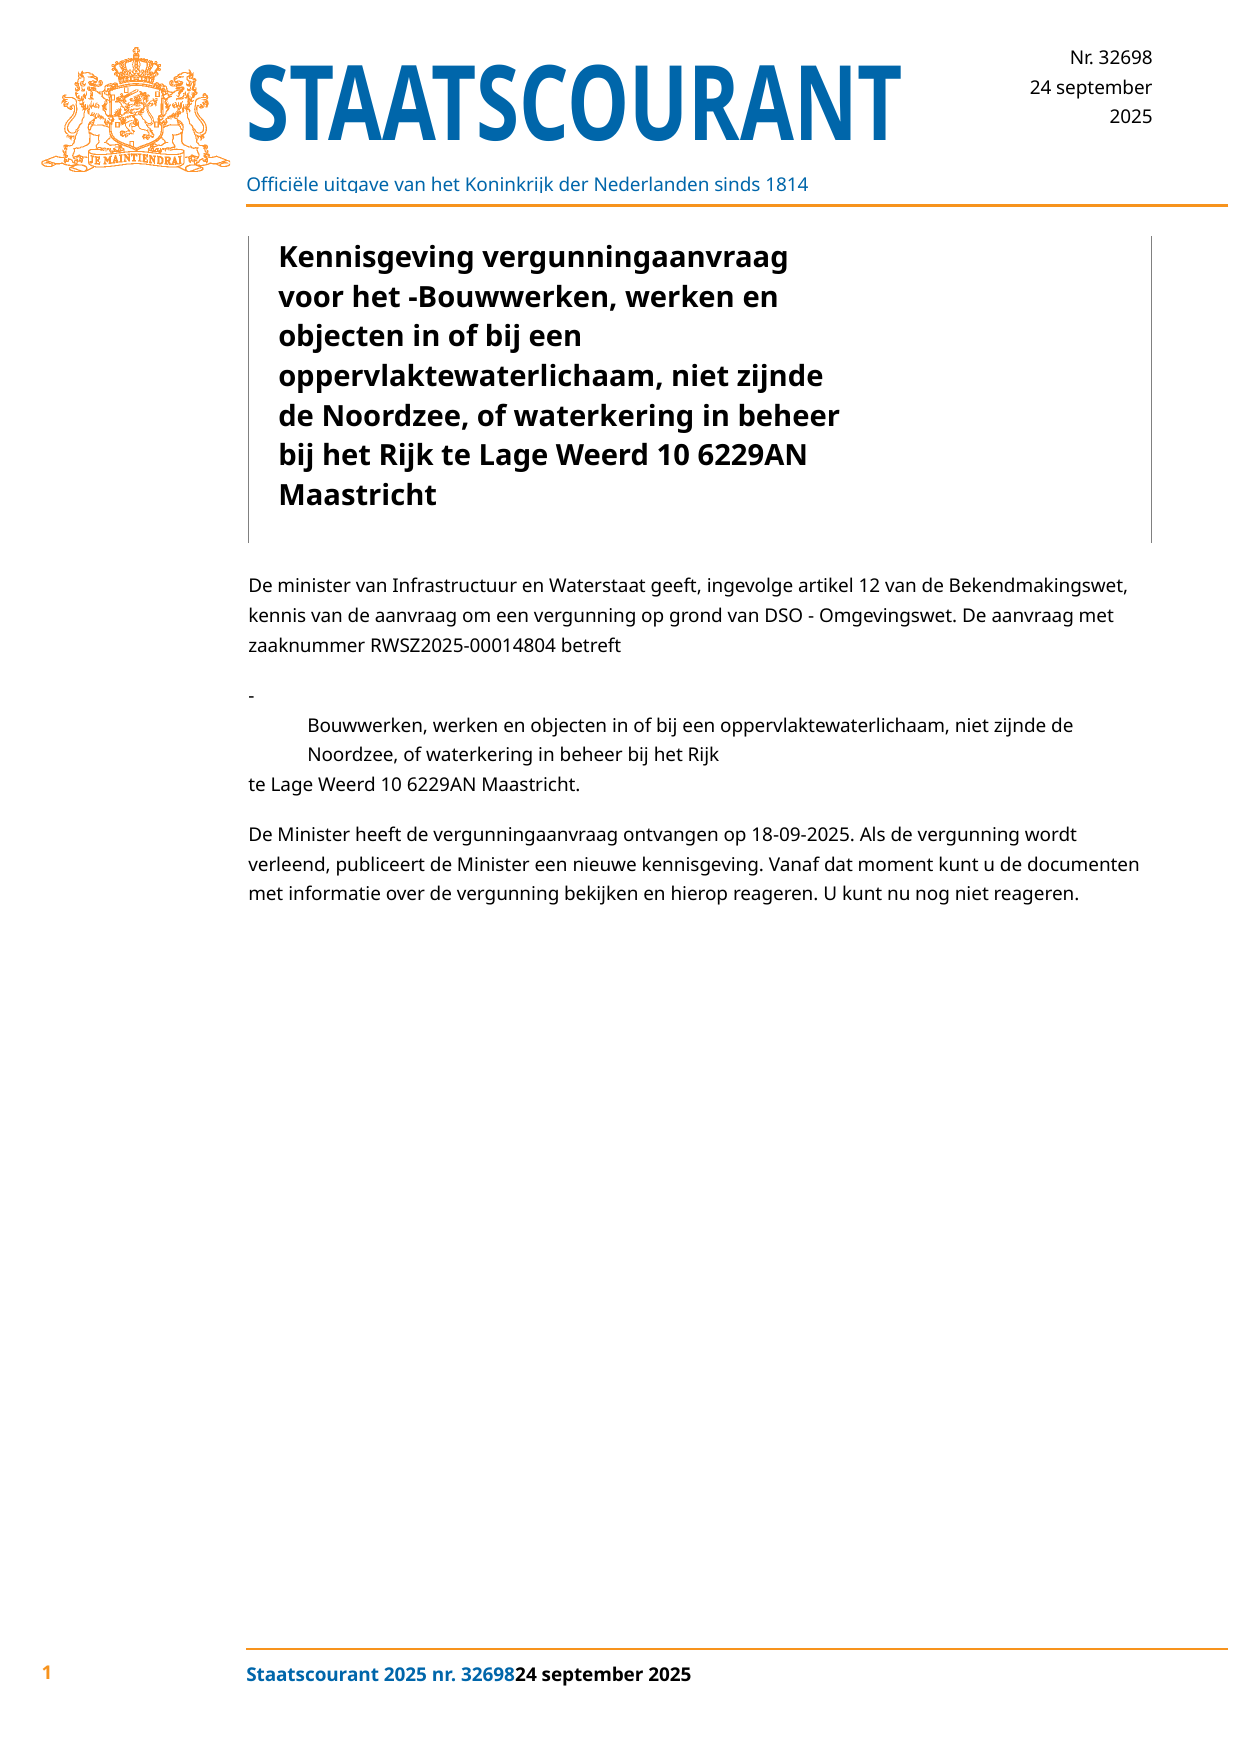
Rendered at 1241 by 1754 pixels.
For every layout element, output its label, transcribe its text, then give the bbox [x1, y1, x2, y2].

table_header Kennisgeving vergunningaanvraag voor het -Bouwwerken, werken en objecten in of bij een oppervlaktewaterlichaam, niet zijnde de Noordzee, of waterkering in beheer bij het Rijk te Lage Weerd 10 6229AN Maastricht [249, 236, 850, 543]
table_header [1090, 236, 1151, 413]
picture [912, 236, 1090, 414]
list Bouwwerken, werken en objecten in of bij een oppervlaktewaterlichaam, niet zijnde de Noordzee, of waterkering in beheer bij het Rijk [248, 712, 1152, 767]
text De minister van Infrastructuur en Waterstaat geeft, ingevolge artikel 12 van de Bekendmakingswet, kennis van de aanvraag om een vergunning op grond van DSO - Omgevingswet. De aanvraag met zaaknummer RWSZ2025-00014804 betreft [248, 573, 1152, 658]
text De Minister heeft de vergunningaanvraag ontvangen op 18-09-2025. Als de vergunning wordt verleend, publiceert de Minister een nieuwe kennisgeving. Vanaf dat moment kunt u de documenten met informatie over de vergunning bekijken en hierop reageren. U kunt nu nog niet reageren. [248, 821, 1152, 906]
table_header [850, 236, 912, 413]
picture [41, 47, 231, 172]
table_header [850, 414, 1151, 543]
text te Lage Weerd 10 6229AN Maastricht. [248, 771, 1152, 797]
